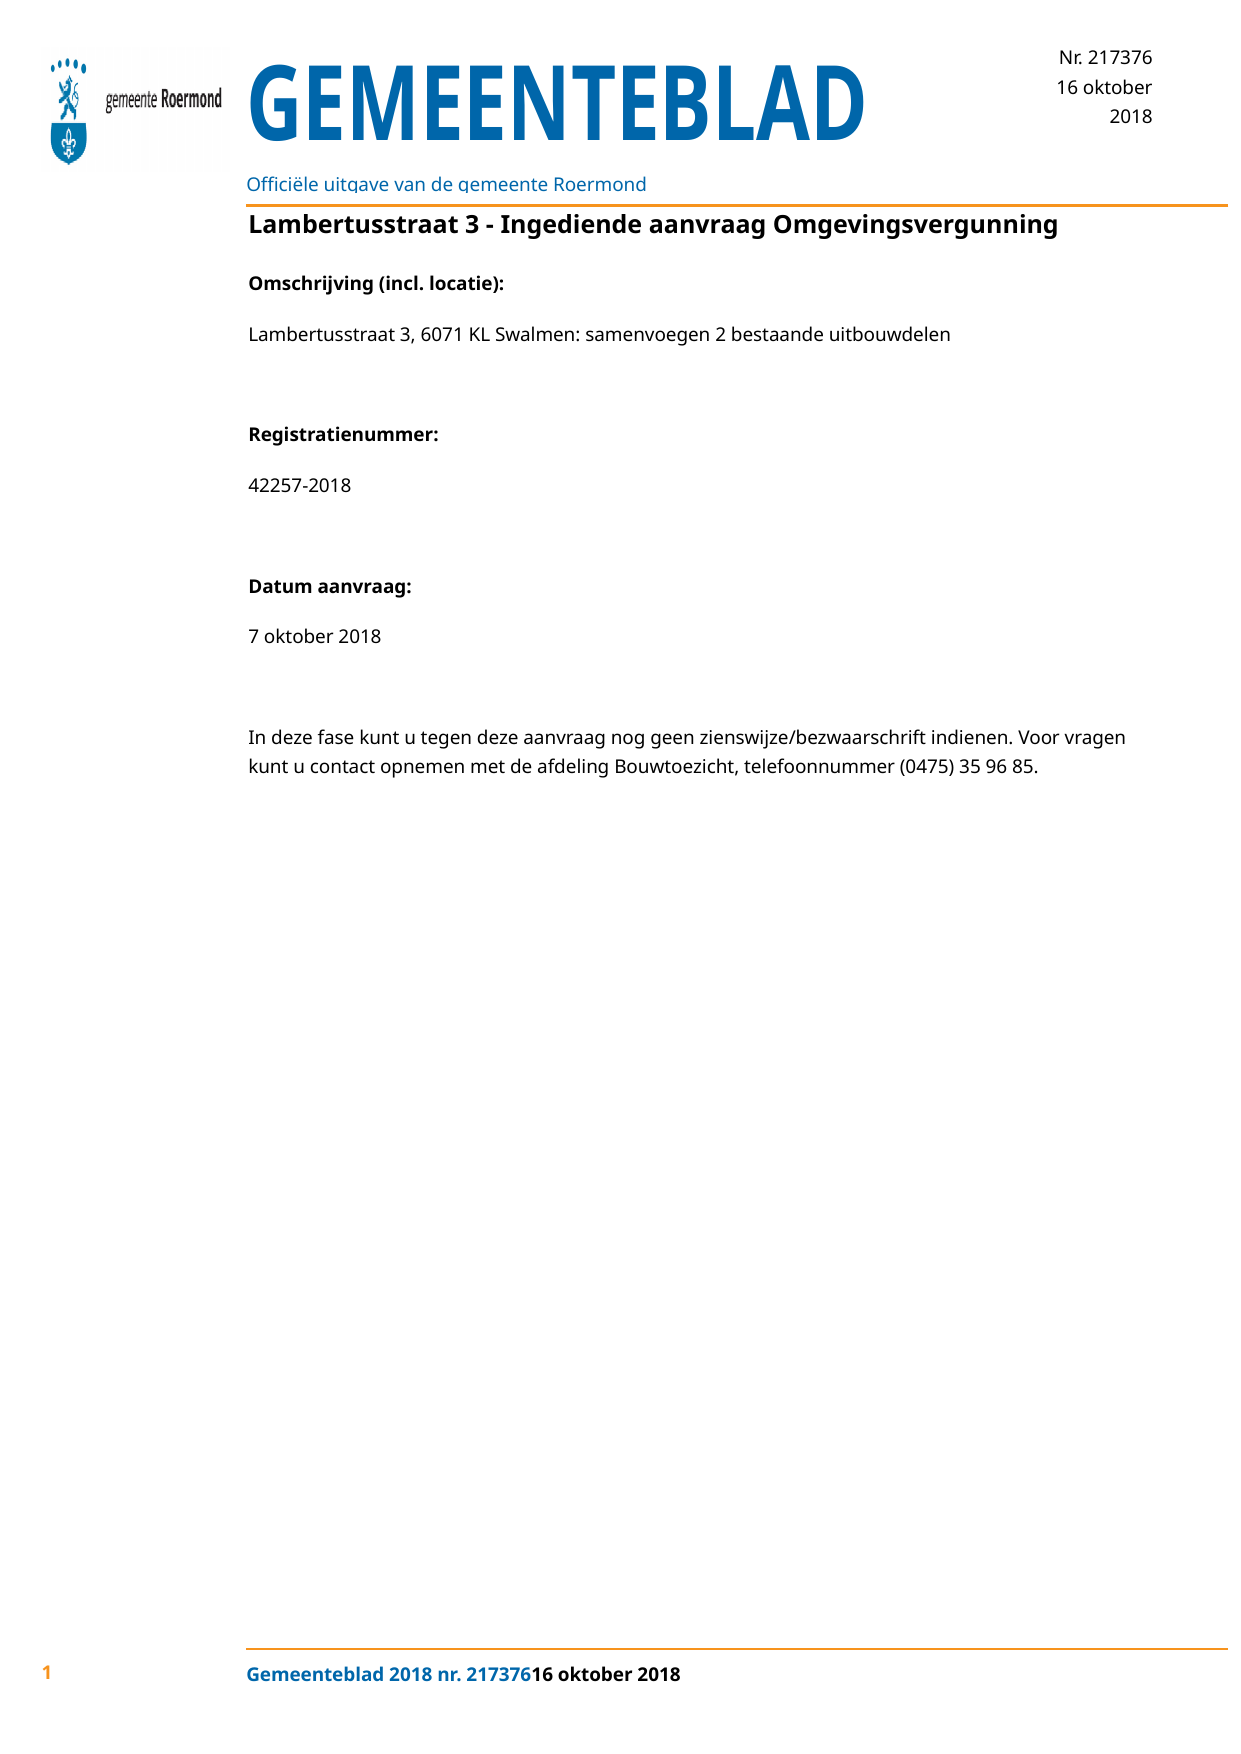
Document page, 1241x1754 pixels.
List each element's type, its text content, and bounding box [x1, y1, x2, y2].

text Datum aanvraag: [248, 573, 1152, 598]
text Lambertusstraat 3 - Ingediende aanvraag Omgevingsvergunning [248, 207, 1152, 241]
text Registratienummer: [248, 422, 1152, 447]
text In deze fase kunt u tegen deze aanvraag nog geen zienswijze/bezwaarschrift indienen. Voor vragen kunt u contact opnemen met de afdeling Bouwtoezicht, telefoonnummer (0475) 35 96 85. [248, 724, 1152, 779]
text Lambertusstraat 3, 6071 KL Swalmen: samenvoegen 2 bestaande uitbouwdelen [248, 321, 1152, 346]
text 42257-2018 [248, 472, 1152, 498]
picture [41, 47, 231, 172]
text 7 oktober 2018 [248, 623, 1152, 649]
text Omschrijving (incl. locatie): [248, 270, 1152, 296]
